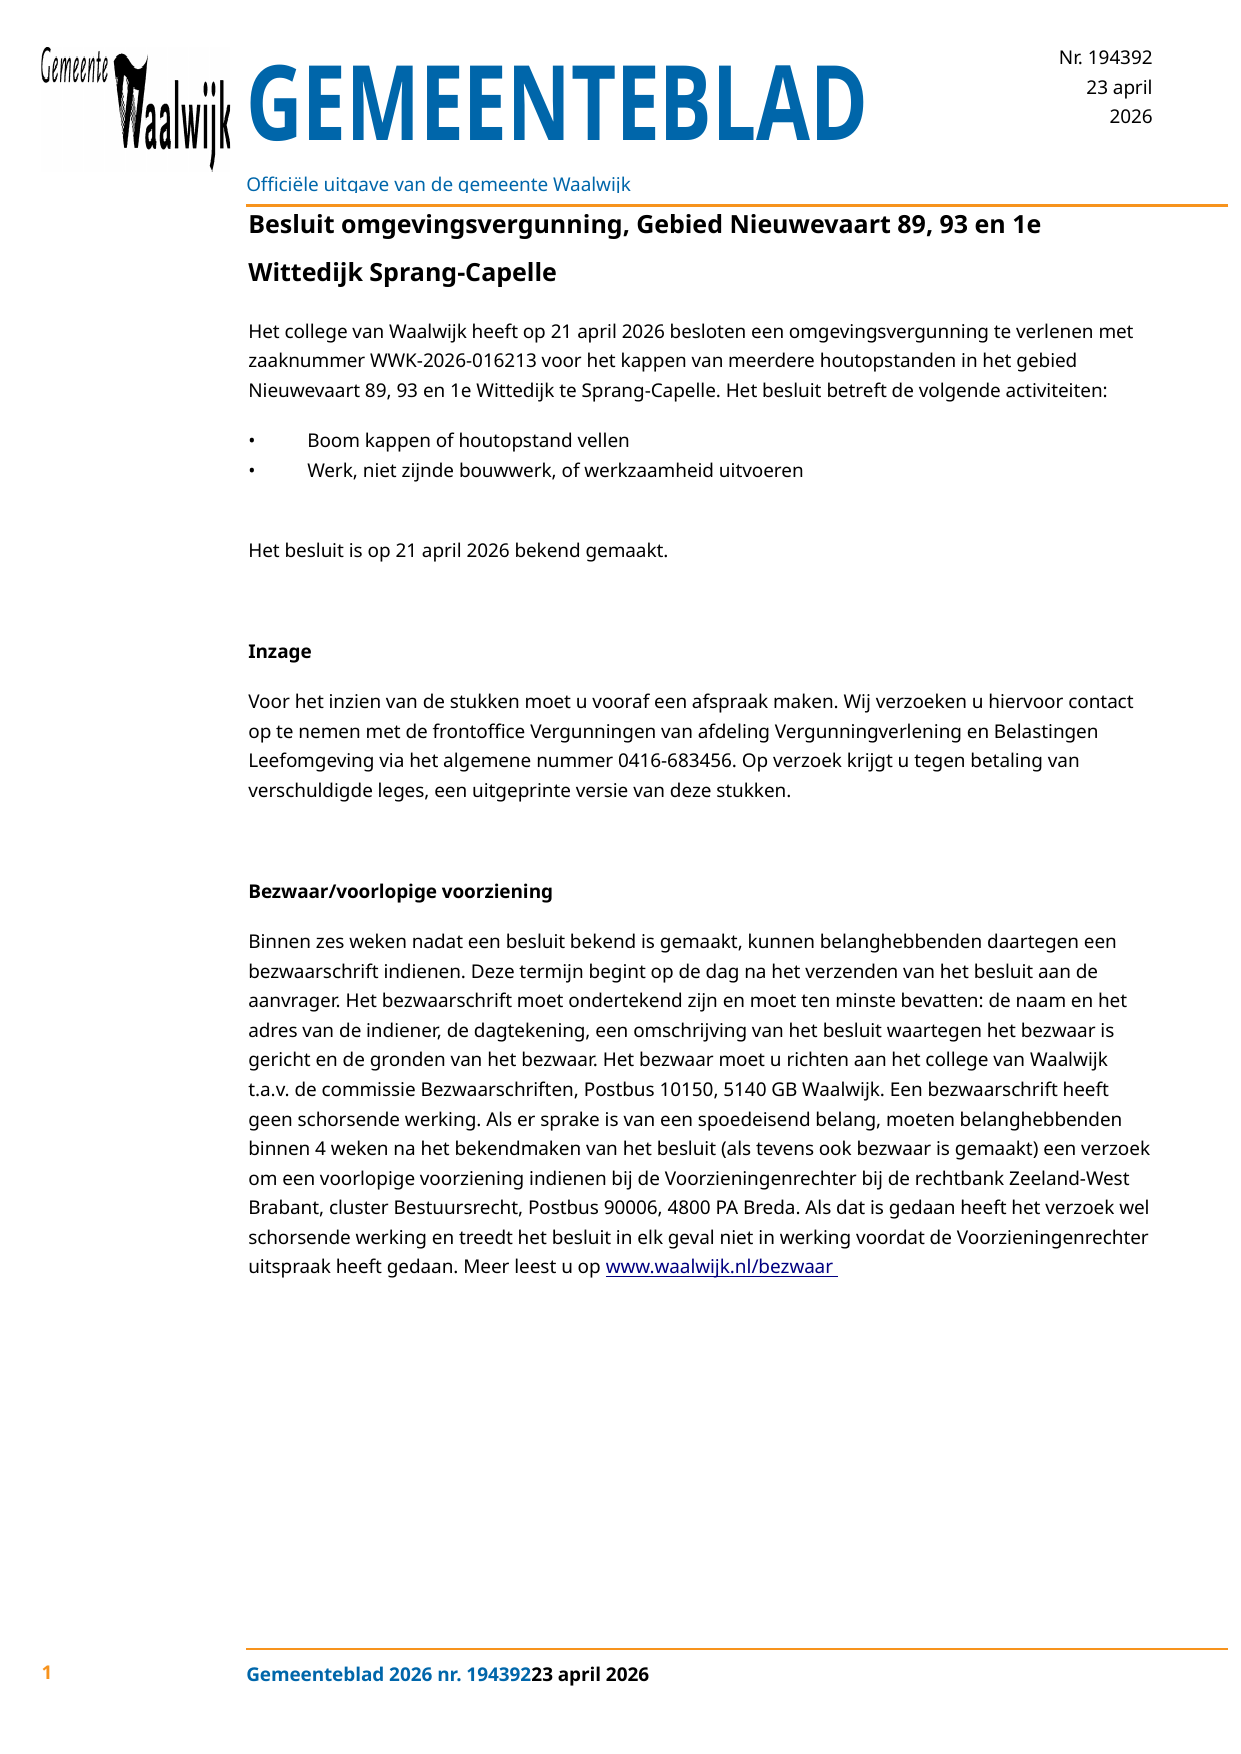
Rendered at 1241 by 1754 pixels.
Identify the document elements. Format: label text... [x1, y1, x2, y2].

text Inzage [248, 638, 1152, 664]
text Voor het inzien van de stukken moet u vooraf een afspraak maken. Wij verzoeken u hiervoor contact op te nemen met de frontoffice Vergunningen van afdeling Vergunningverlening en Belastingen Leefomgeving via het algemene nummer 0416-683456. Op verzoek krijgt u tegen betaling van verschuldigde leges, een uitgeprinte versie van deze stukken. [248, 688, 1152, 803]
list Werk, niet zijnde bouwwerk, of werkzaamheid uitvoeren [248, 457, 1152, 483]
text Binnen zes weken nadat een besluit bekend is gemaakt, kunnen belanghebbenden daartegen een bezwaarschrift indienen. Deze termijn begint op de dag na het verzenden van het besluit aan de aanvrager. Het bezwaarschrift moet ondertekend zijn en moet ten minste bevatten: de naam en het adres van de indiener, de dagtekening, een omschrijving van het besluit waartegen het bezwaar is gericht en de gronden van het bezwaar. Het bezwaar moet u richten aan het college van Waalwijk t.a.v. de commissie Bezwaarschriften, Postbus 10150, 5140 GB Waalwijk. Een bezwaarschrift heeft geen schorsende werking. Als er sprake is van een spoedeisend belang, moeten belanghebbenden binnen 4 weken na het bekendmaken van het besluit (als tevens ook bezwaar is gemaakt) een verzoek om een voorlopige voorziening indienen bij de Voorzieningenrechter bij de rechtbank Zeeland-West Brabant, cluster Bestuursrecht, Postbus 90006, 4800 PA Breda. Als dat is gedaan heeft het verzoek wel schorsende werking en treedt het besluit in elk geval niet in werking voordat de Voorzieningenrechter uitspraak heeft gedaan. Meer leest u op www.waalwijk.nl/bezwaar [248, 928, 1152, 1279]
text Het college van Waalwijk heeft op 21 april 2026 besloten een omgevingsvergunning te verlenen met zaaknummer WWK-2026-016213 voor het kappen van meerdere houtopstanden in het gebied Nieuwevaart 89, 93 en 1e Wittedijk te Sprang-Capelle. Het besluit betreft de volgende activiteiten: [248, 318, 1152, 403]
picture [41, 47, 231, 172]
text Besluit omgevingsvergunning, Gebied Nieuwevaart 89, 93 en 1e Wittedijk Sprang-Capelle [248, 207, 1152, 288]
text Het besluit is op 21 april 2026 bekend gemaakt. [248, 537, 1152, 563]
text Bezwaar/voorlopige voorziening [248, 878, 1152, 904]
list Boom kappen of houtopstand vellen [248, 427, 1152, 453]
